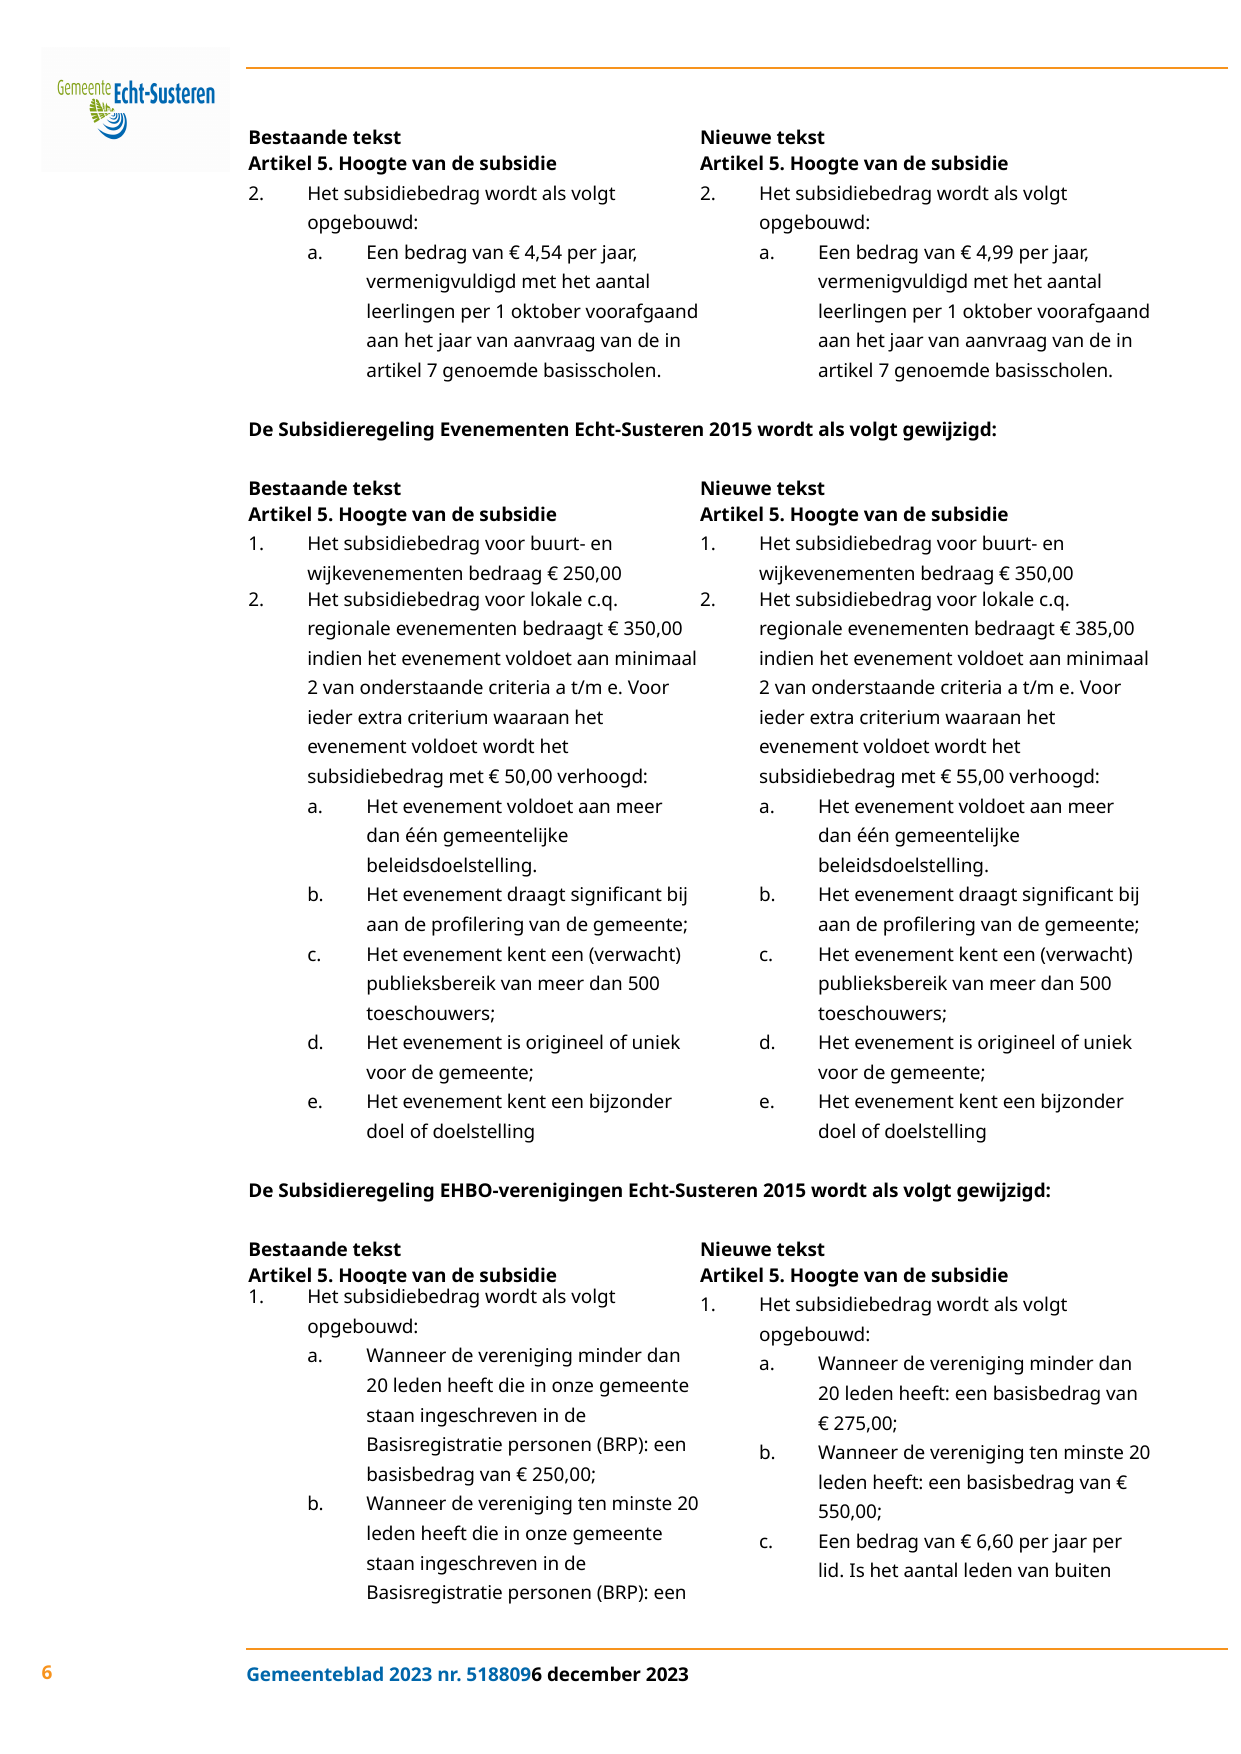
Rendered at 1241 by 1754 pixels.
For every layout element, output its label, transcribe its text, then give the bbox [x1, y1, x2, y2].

table_header Bestaande tekst [248, 475, 700, 501]
table_header Bestaande tekst [248, 1236, 700, 1262]
table_cell Het subsidiebedrag voor lokale c.q. regionale evenementen bedraagt € 385,00 indien het evenement voldoet aan minimaal 2 van onderstaande criteria a t/m e. Voor ieder extra criterium waaraan het evenement voldoet wordt het subsidiebedrag met € 55,00 verhoogd: Het evenement voldoet aan meer dan één gemeentelijke beleidsdoelstelling. Het evenement draagt significant bij aan de profilering van de gemeente; Het evenement kent een (verwacht) publieksbereik van meer dan 500 toeschouwers; Het evenement is origineel of uniek voor de gemeente; Het evenement kent een bijzonder doel of doelstelling [700, 586, 1152, 1144]
table_header Nieuwe tekst [700, 1236, 1152, 1262]
table_cell Artikel 5. Hoogte van de subsidie Het subsidiebedrag wordt als volgt opgebouwd: Wanneer de vereniging minder dan 20 leden heeft: een basisbedrag van € 275,00; Wanneer de vereniging ten minste 20 leden heeft: een basisbedrag van € 550,00; Een bedrag van € 6,60 per jaar per lid. Is het aantal leden van buiten [700, 1262, 1152, 1605]
table_cell Artikel 5. Hoogte van de subsidie Het subsidiebedrag wordt als volgt opgebouwd: Een bedrag van € 4,99 per jaar, vermenigvuldigd met het aantal leerlingen per 1 oktober voorafgaand aan het jaar van aanvraag van de in artikel 7 genoemde basisscholen. [700, 150, 1152, 383]
table_header Nieuwe tekst [700, 475, 1152, 501]
table_cell Artikel 5. Hoogte van de subsidie Het subsidiebedrag wordt als volgt opgebouwd: Wanneer de vereniging minder dan 20 leden heeft die in onze gemeente staan ingeschreven in de Basisregistratie personen (BRP): een basisbedrag van € 250,00; Wanneer de vereniging ten minste 20 leden heeft die in onze gemeente staan ingeschreven in de Basisregistratie personen (BRP): een [248, 1262, 700, 1605]
table_cell Het subsidiebedrag voor lokale c.q. regionale evenementen bedraagt € 350,00 indien het evenement voldoet aan minimaal 2 van onderstaande criteria a t/m e. Voor ieder extra criterium waaraan het evenement voldoet wordt het subsidiebedrag met € 50,00 verhoogd: Het evenement voldoet aan meer dan één gemeentelijke beleidsdoelstelling. Het evenement draagt significant bij aan de profilering van de gemeente; Het evenement kent een (verwacht) publieksbereik van meer dan 500 toeschouwers; Het evenement is origineel of uniek voor de gemeente; Het evenement kent een bijzonder doel of doelstelling [248, 586, 700, 1144]
text De Subsidieregeling Evenementen Echt-Susteren 2015 wordt als volgt gewijzigd: [248, 416, 1152, 442]
table_header Nieuwe tekst [700, 125, 1152, 150]
text De Subsidieregeling EHBO-verenigingen Echt-Susteren 2015 wordt als volgt gewijzigd: [248, 1177, 1152, 1202]
picture [41, 47, 231, 172]
table_cell Artikel 5. Hoogte van de subsidie Het subsidiebedrag voor buurt- en wijkevenementen bedraag € 250,00 [248, 501, 700, 586]
table_cell Artikel 5. Hoogte van de subsidie Het subsidiebedrag voor buurt- en wijkevenementen bedraag € 350,00 [700, 501, 1152, 586]
table_cell Artikel 5. Hoogte van de subsidie Het subsidiebedrag wordt als volgt opgebouwd: Een bedrag van € 4,54 per jaar, vermenigvuldigd met het aantal leerlingen per 1 oktober voorafgaand aan het jaar van aanvraag van de in artikel 7 genoemde basisscholen. [248, 150, 700, 383]
table_header Bestaande tekst [248, 125, 700, 150]
